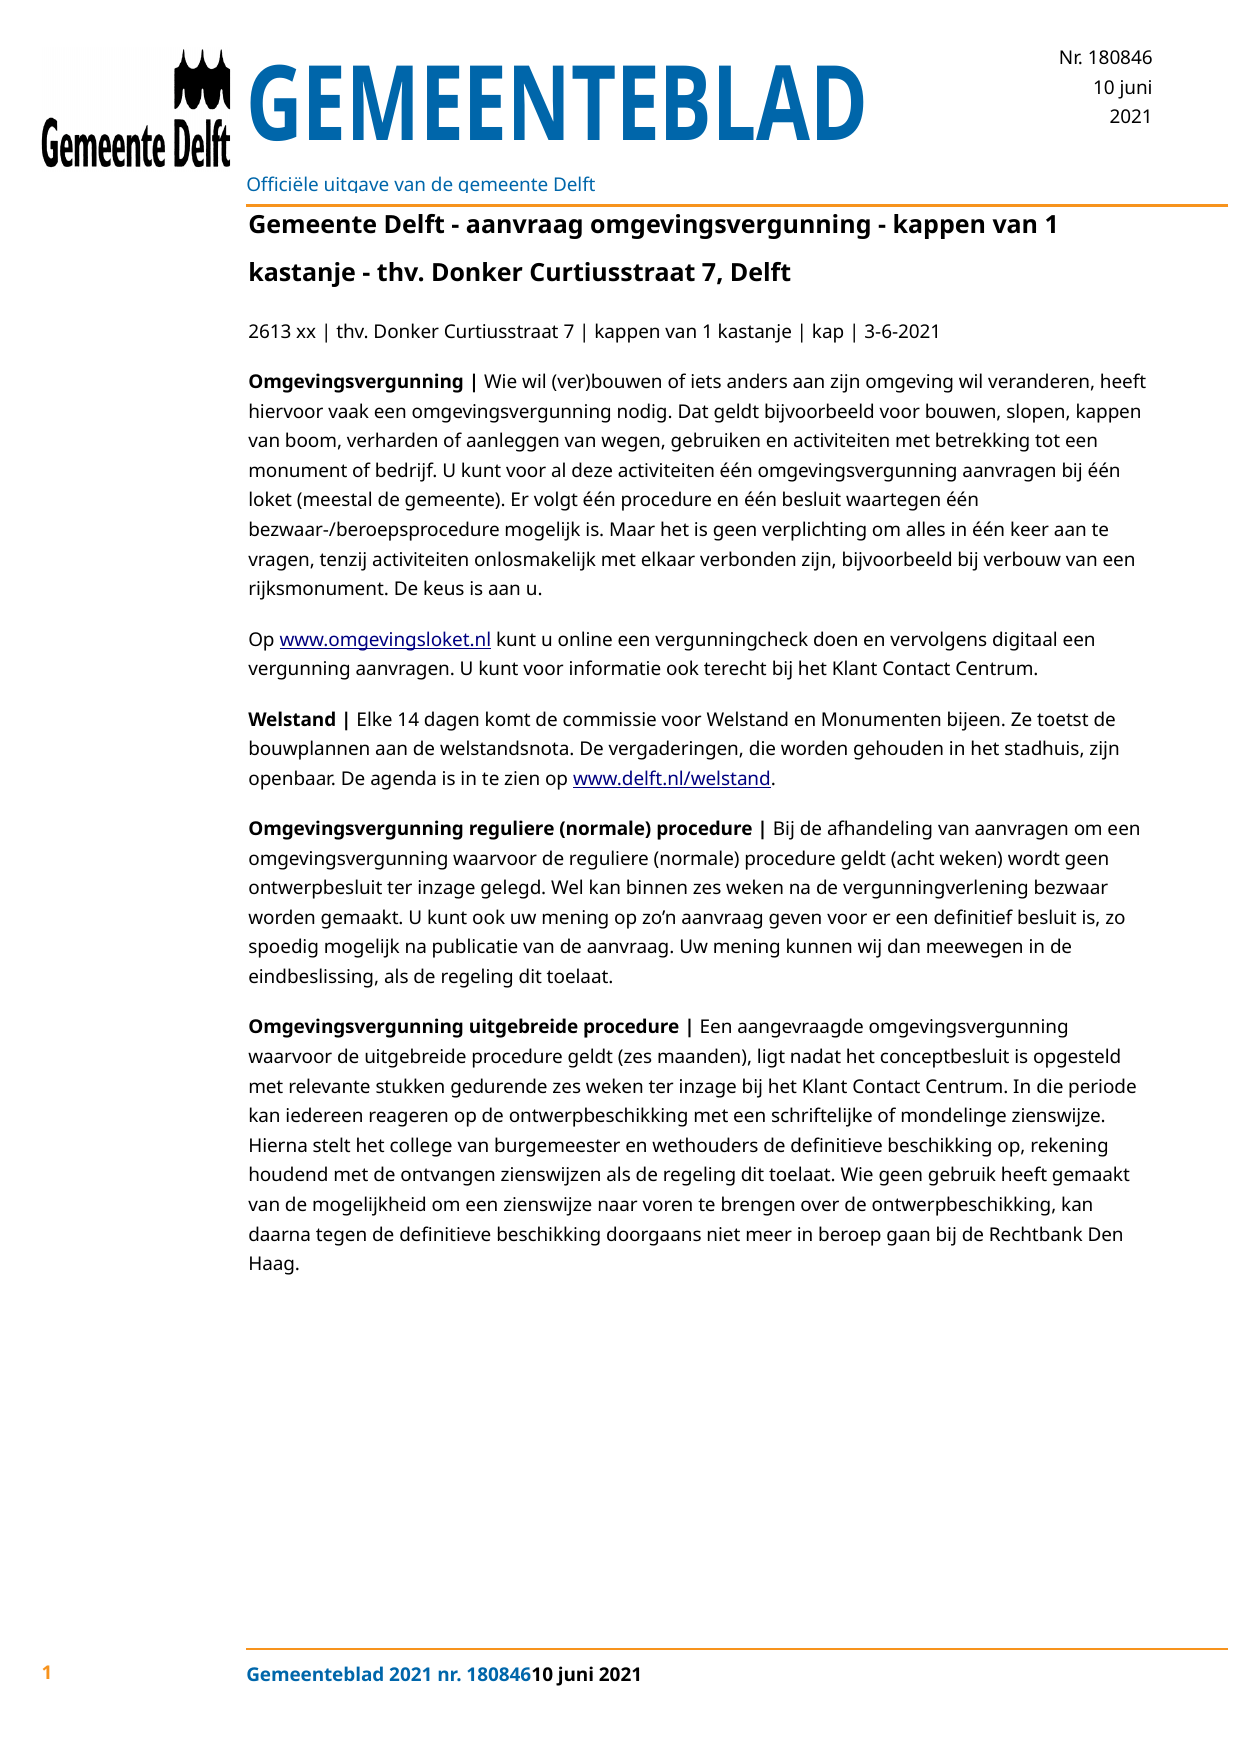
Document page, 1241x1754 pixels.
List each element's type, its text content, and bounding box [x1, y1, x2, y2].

text Omgevingsvergunning reguliere (normale) procedure | Bij de afhandeling van aanvragen om een omgevingsvergunning waarvoor de reguliere (normale) procedure geldt (acht weken) wordt geen ontwerpbesluit ter inzage gelegd. Wel kan binnen zes weken na de vergunningverlening bezwaar worden gemaakt. U kunt ook uw mening op zo’n aanvraag geven voor er een definitief besluit is, zo spoedig mogelijk na publicatie van de aanvraag. Uw mening kunnen wij dan meewegen in de eindbeslissing, als de regeling dit toelaat. [248, 815, 1152, 989]
text Gemeente Delft - aanvraag omgevingsvergunning - kappen van 1 kastanje - thv. Donker Curtiusstraat 7, Delft [248, 207, 1152, 288]
text Omgevingsvergunning uitgebreide procedure | Een aangevraagde omgevingsvergunning waarvoor de uitgebreide procedure geldt (zes maanden), ligt nadat het conceptbesluit is opgesteld met relevante stukken gedurende zes weken ter inzage bij het Klant Contact Centrum. In die periode kan iedereen reageren op de ontwerpbeschikking met een schriftelijke of mondelinge zienswijze. Hierna stelt het college van burgemeester en wethouders de definitieve beschikking op, rekening houdend met de ontvangen zienswijzen als de regeling dit toelaat. Wie geen gebruik heeft gemaakt van de mogelijkheid om een zienswijze naar voren te brengen over de ontwerpbeschikking, kan daarna tegen de definitieve beschikking doorgaans niet meer in beroep gaan bij de Rechtbank Den Haag. [248, 1014, 1152, 1276]
text Welstand | Elke 14 dagen komt de commissie voor Welstand en Monumenten bijeen. Ze toetst de bouwplannen aan de welstandsnota. De vergaderingen, die worden gehouden in het stadhuis, zijn openbaar. De agenda is in te zien op www.delft.nl/welstand. [248, 706, 1152, 791]
text Op www.omgevingsloket.nl kunt u online een vergunningcheck doen en vervolgens digitaal een vergunning aanvragen. U kunt voor informatie ook terecht bij het Klant Contact Centrum. [248, 626, 1152, 681]
text 2613 xx | thv. Donker Curtiusstraat 7 | kappen van 1 kastanje | kap | 3-6-2021 [248, 318, 1152, 344]
text Omgevingsvergunning | Wie wil (ver)bouwen of iets anders aan zijn omgeving wil veranderen, heeft hiervoor vaak een omgevingsvergunning nodig. Dat geldt bijvoorbeeld voor bouwen, slopen, kappen van boom, verharden of aanleggen van wegen, gebruiken en activiteiten met betrekking tot een monument of bedrijf. U kunt voor al deze activiteiten één omgevingsvergunning aanvragen bij één loket (meestal de gemeente). Er volgt één procedure en één besluit waartegen één bezwaar-/beroepsprocedure mogelijk is. Maar het is geen verplichting om alles in één keer aan te vragen, tenzij activiteiten onlosmakelijk met elkaar verbonden zijn, bijvoorbeeld bij verbouw van een rijksmonument. De keus is aan u. [248, 368, 1152, 601]
picture [41, 47, 231, 172]
